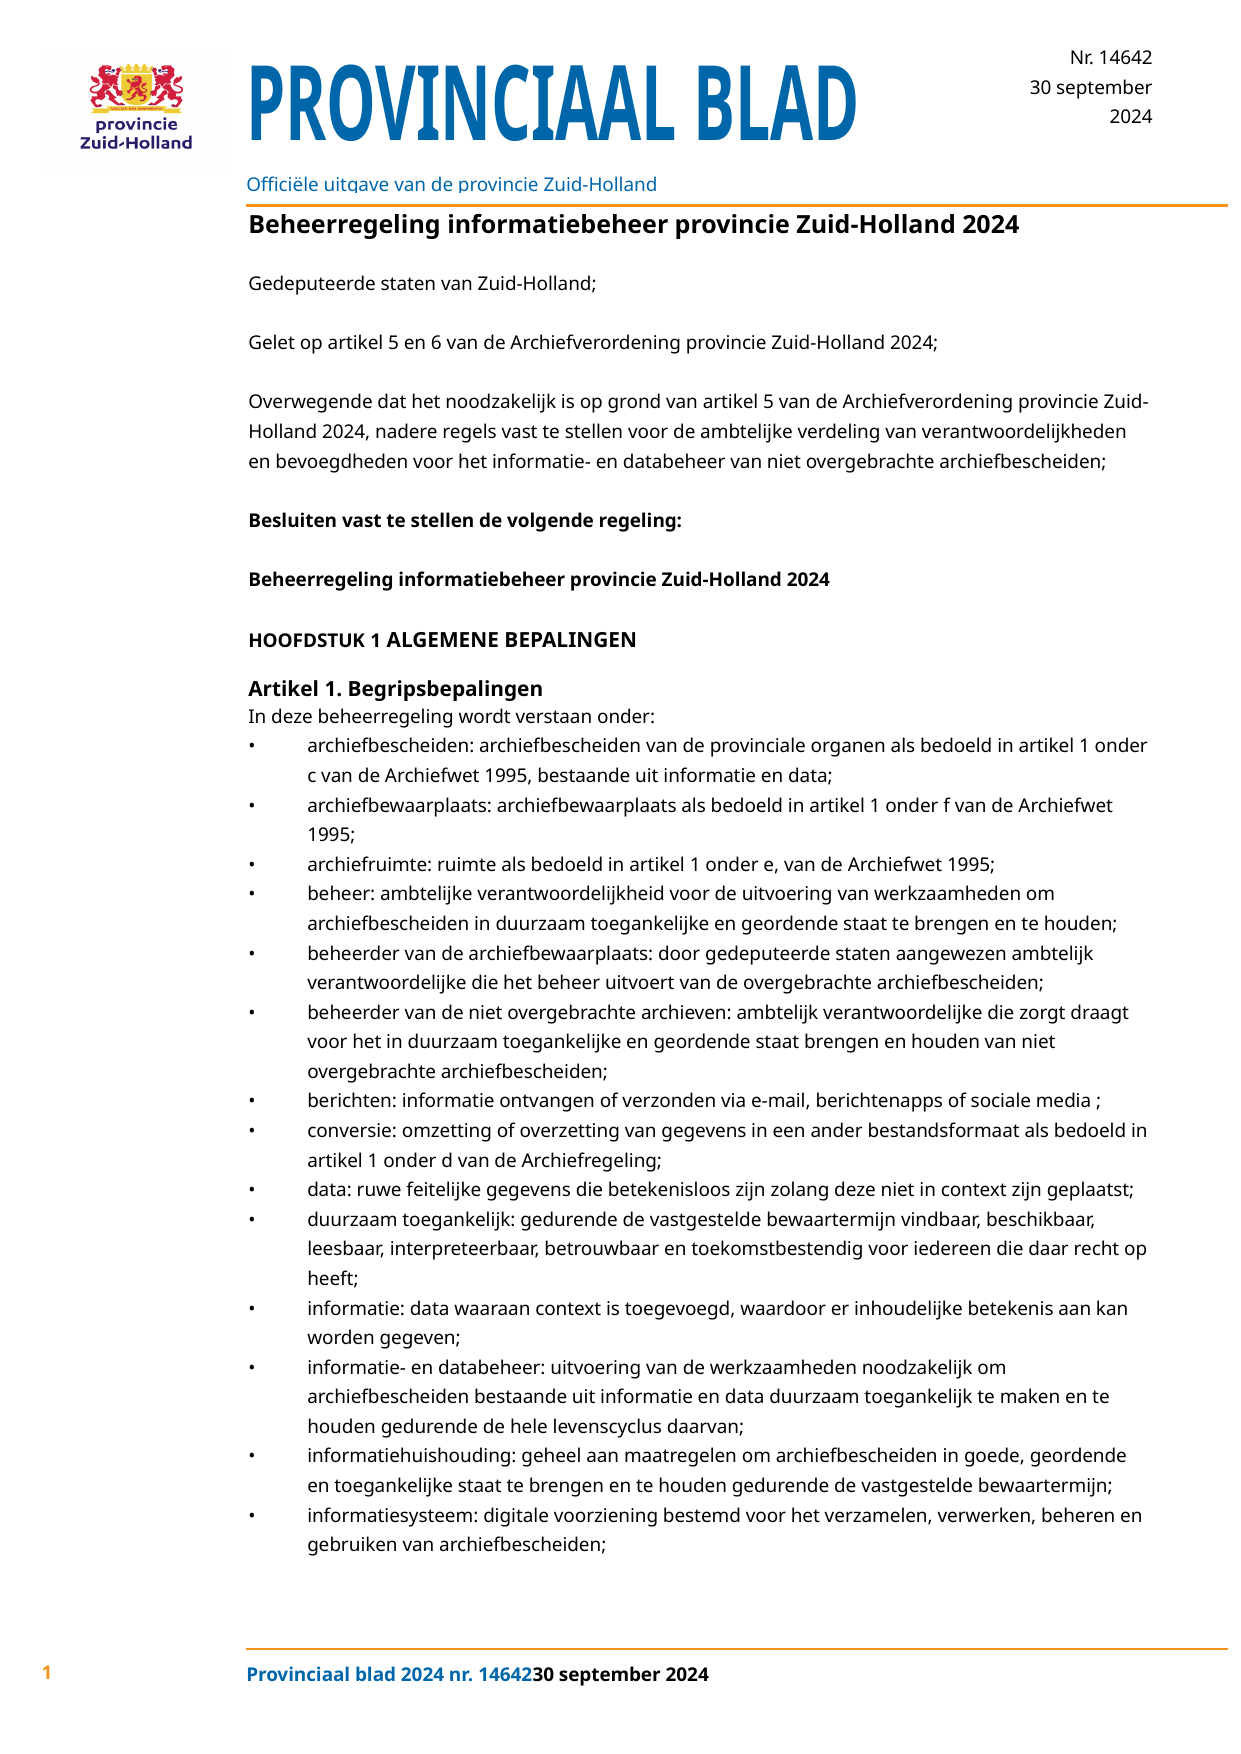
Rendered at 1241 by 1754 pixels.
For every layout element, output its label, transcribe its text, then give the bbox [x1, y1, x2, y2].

text Artikel 1. Begripsbepalingen [248, 674, 1152, 703]
list duurzaam toegankelijk: gedurende de vastgestelde bewaartermijn vindbaar, beschikbaar, leesbaar, interpreteerbaar, betrouwbaar en toekomstbestendig voor iedereen die daar recht op heeft; [248, 1206, 1152, 1291]
text Beheerregeling informatiebeheer provincie Zuid-Holland 2024 [248, 207, 1152, 241]
list conversie: omzetting of overzetting van gegevens in een ander bestandsformaat als bedoeld in artikel 1 onder d van de Archiefregeling; [248, 1117, 1152, 1172]
picture [41, 47, 231, 172]
list data: ruwe feitelijke gegevens die betekenisloos zijn zolang deze niet in context zijn geplaatst; [248, 1176, 1152, 1202]
list informatie: data waaraan context is toegevoegd, waardoor er inhoudelijke betekenis aan kan worden gegeven; [248, 1295, 1152, 1350]
list beheerder van de niet overgebrachte archieven: ambtelijk verantwoordelijke die zorgt draagt voor het in duurzaam toegankelijke en geordende staat brengen en houden van niet overgebrachte archiefbescheiden; [248, 999, 1152, 1084]
list beheerder van de archiefbewaarplaats: door gedeputeerde staten aangewezen ambtelijk verantwoordelijke die het beheer uitvoert van de overgebrachte archiefbescheiden; [248, 940, 1152, 995]
list archiefruimte: ruimte als bedoeld in artikel 1 onder e, van de Archiefwet 1995; [248, 851, 1152, 877]
text Beheerregeling informatiebeheer provincie Zuid-Holland 2024 [248, 566, 1152, 592]
text Besluiten vast te stellen de volgende regeling: [248, 507, 1152, 533]
list berichten: informatie ontvangen of verzonden via e-mail, berichtenapps of sociale media ; [248, 1088, 1152, 1113]
list archiefbescheiden: archiefbescheiden van de provinciale organen als bedoeld in artikel 1 onder c van de Archiefwet 1995, bestaande uit informatie en data; [248, 733, 1152, 788]
list informatie- en databeheer: uitvoering van de werkzaamheden noodzakelijk om archiefbescheiden bestaande uit informatie en data duurzaam toegankelijk te maken en te houden gedurende de hele levenscyclus daarvan; [248, 1354, 1152, 1439]
list beheer: ambtelijke verantwoordelijkheid voor de uitvoering van werkzaamheden om archiefbescheiden in duurzaam toegankelijke en geordende staat te brengen en te houden; [248, 881, 1152, 936]
list informatiesysteem: digitale voorziening bestemd voor het verzamelen, verwerken, beheren en gebruiken van archiefbescheiden; [248, 1502, 1152, 1557]
text Overwegende dat het noodzakelijk is op grond van artikel 5 van de Archiefverordening provincie Zuid-Holland 2024, nadere regels vast te stellen voor de ambtelijke verdeling van verantwoordelijkheden en bevoegdheden voor het informatie- en databeheer van niet overgebrachte archiefbescheiden; [248, 389, 1152, 473]
text In deze beheerregeling wordt verstaan onder: [248, 703, 1152, 729]
text Gelet op artikel 5 en 6 van de Archiefverordening provincie Zuid-Holland 2024; [248, 329, 1152, 355]
list informatiehuishouding: geheel aan maatregelen om archiefbescheiden in goede, geordende en toegankelijke staat te brengen en te houden gedurende de vastgestelde bewaartermijn; [248, 1443, 1152, 1498]
list archiefbewaarplaats: archiefbewaarplaats als bedoeld in artikel 1 onder f van de Archiefwet 1995; [248, 792, 1152, 847]
text Gedeputeerde staten van Zuid-Holland; [248, 270, 1152, 296]
text HOOFDSTUK 1 ALGEMENE BEPALINGEN [248, 625, 1152, 654]
